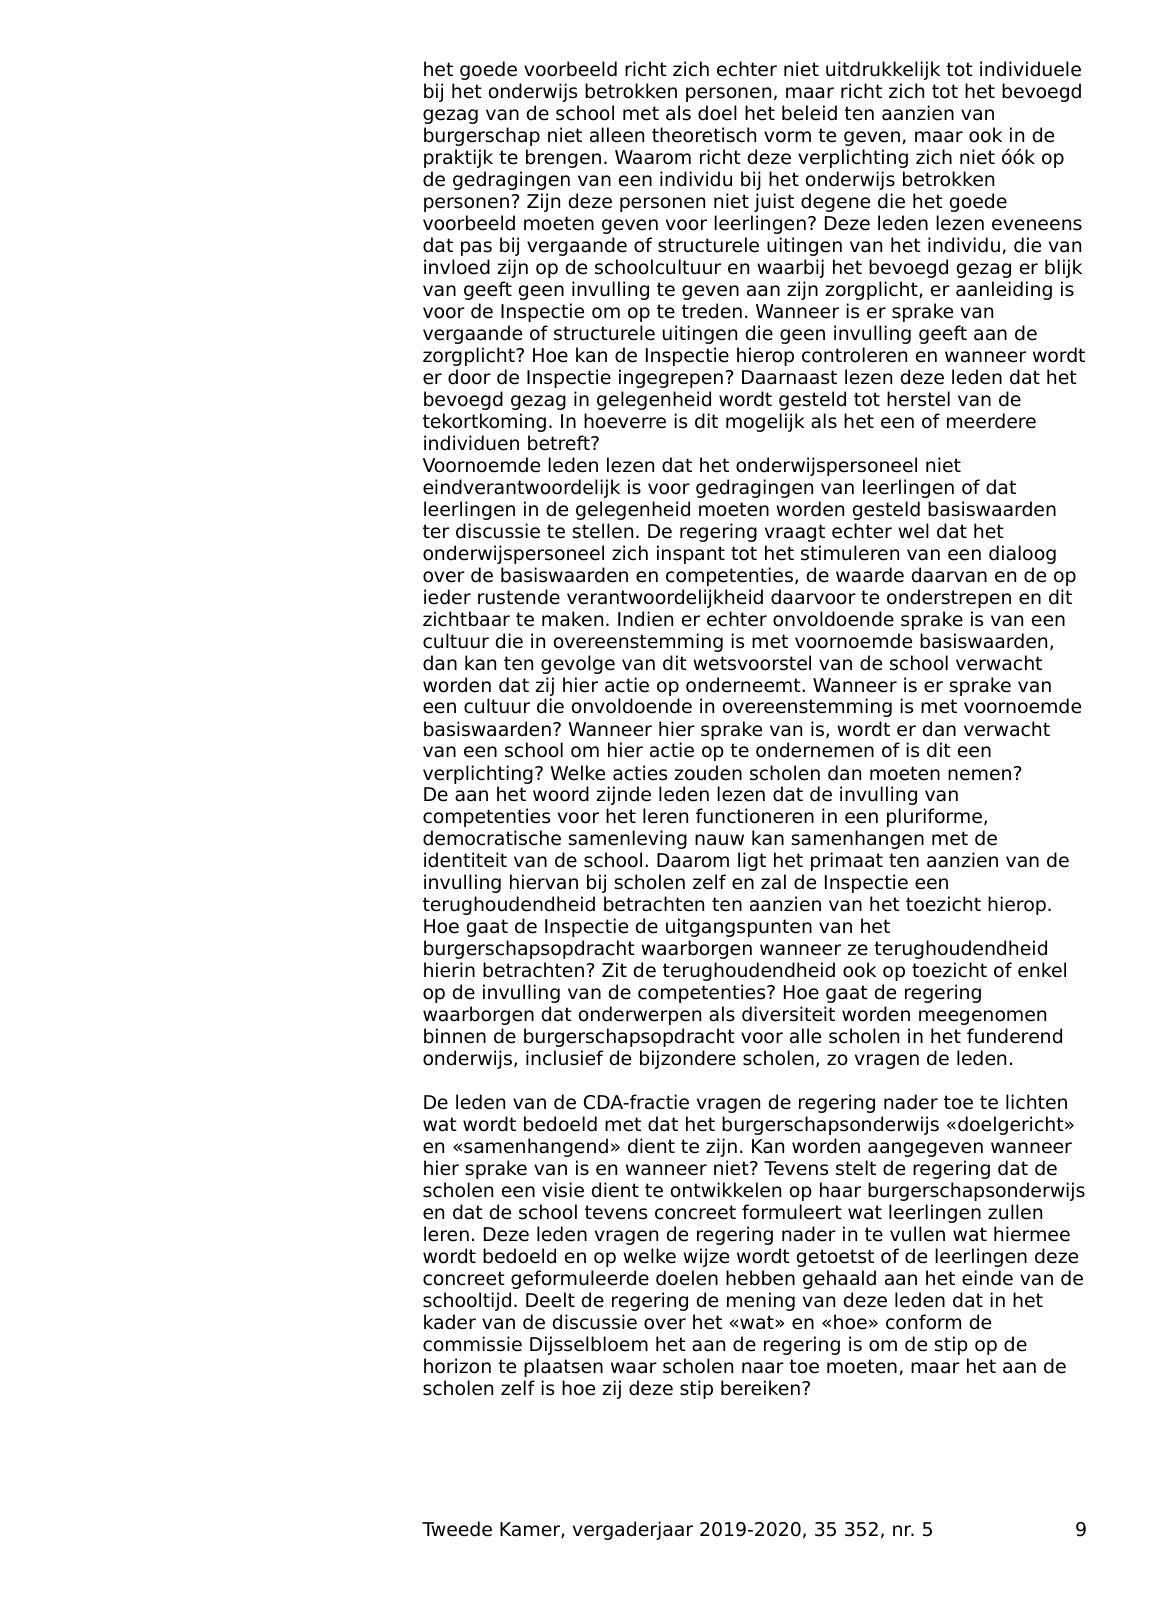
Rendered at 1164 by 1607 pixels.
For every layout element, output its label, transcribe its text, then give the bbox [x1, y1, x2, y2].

text het goede voorbeeld richt zich echter niet uitdrukkelijk tot individuele bij het onderwijs betrokken personen, maar richt zich tot het bevoegd gezag van de school met als doel het beleid ten aanzien van burgerschap niet alleen theoretisch vorm te geven, maar ook in de praktijk te brengen. Waarom richt deze verplichting zich niet óók op de gedragingen van een individu bij het onderwijs betrokken personen? Zijn deze personen niet juist degene die het goede voorbeeld moeten geven voor leerlingen? Deze leden lezen eveneens dat pas bij vergaande of structurele uitingen van het individu, die van invloed zijn op de schoolcultuur en waarbij het bevoegd gezag er blijk van geeft geen invulling te geven aan zijn zorgplicht, er aanleiding is voor de Inspectie om op te treden. Wanneer is er sprake van vergaande of structurele uitingen die geen invulling geeft aan de zorgplicht? Hoe kan de Inspectie hierop controleren en wanneer wordt er door de Inspectie ingegrepen? Daarnaast lezen deze leden dat het bevoegd gezag in gelegenheid wordt gesteld tot herstel van de tekortkoming. In hoeverre is dit mogelijk als het een of meerdere individuen betreft? [422, 59, 1087, 455]
text De aan het woord zijnde leden lezen dat de invulling van competenties voor het leren functioneren in een pluriforme, democratische samenleving nauw kan samenhangen met de identiteit van de school. Daarom ligt het primaat ten aanzien van de invulling hiervan bij scholen zelf en zal de Inspectie een terughoudendheid betrachten ten aanzien van het toezicht hierop. Hoe gaat de Inspectie de uitgangspunten van het burgerschapsopdracht waarborgen wanneer ze terughoudendheid hierin betrachten? Zit de terughoudendheid ook op toezicht of enkel op de invulling van de competenties? Hoe gaat de regering waarborgen dat onderwerpen als diversiteit worden meegenomen binnen de burgerschapsopdracht voor alle scholen in het funderend onderwijs, inclusief de bijzondere scholen, zo vragen de leden. [422, 784, 1087, 1070]
text De leden van de CDA-fractie vragen de regering nader toe te lichten wat wordt bedoeld met dat het burgerschapsonderwijs «doelgericht» en «samenhangend» dient te zijn. Kan worden aangegeven wanneer hier sprake van is en wanneer niet? Tevens stelt de regering dat de scholen een visie dient te ontwikkelen op haar burgerschapsonderwijs en dat de school tevens concreet formuleert wat leerlingen zullen leren. Deze leden vragen de regering nader in te vullen wat hiermee wordt bedoeld en op welke wijze wordt getoetst of de leerlingen deze concreet geformuleerde doelen hebben gehaald aan het einde van de schooltijd. Deelt de regering de mening van deze leden dat in het kader van de discussie over het «wat» en «hoe» conform de commissie Dijsselbloem het aan de regering is om de stip op de horizon te plaatsen waar scholen naar toe moeten, maar het aan de scholen zelf is hoe zij deze stip bereiken? [422, 1092, 1087, 1400]
text Voornoemde leden lezen dat het onderwijspersoneel niet eindverantwoordelijk is voor gedragingen van leerlingen of dat leerlingen in de gelegenheid moeten worden gesteld basiswaarden ter discussie te stellen. De regering vraagt echter wel dat het onderwijspersoneel zich inspant tot het stimuleren van een dialoog over de basiswaarden en competenties, de waarde daarvan en de op ieder rustende verantwoordelijkheid daarvoor te onderstrepen en dit zichtbaar te maken. Indien er echter onvoldoende sprake is van een cultuur die in overeenstemming is met voornoemde basiswaarden, dan kan ten gevolge van dit wetsvoorstel van de school verwacht worden dat zij hier actie op onderneemt. Wanneer is er sprake van een cultuur die onvoldoende in overeenstemming is met voornoemde basiswaarden? Wanneer hier sprake van is, wordt er dan verwacht van een school om hier actie op te ondernemen of is dit een verplichting? Welke acties zouden scholen dan moeten nemen? [422, 455, 1087, 784]
